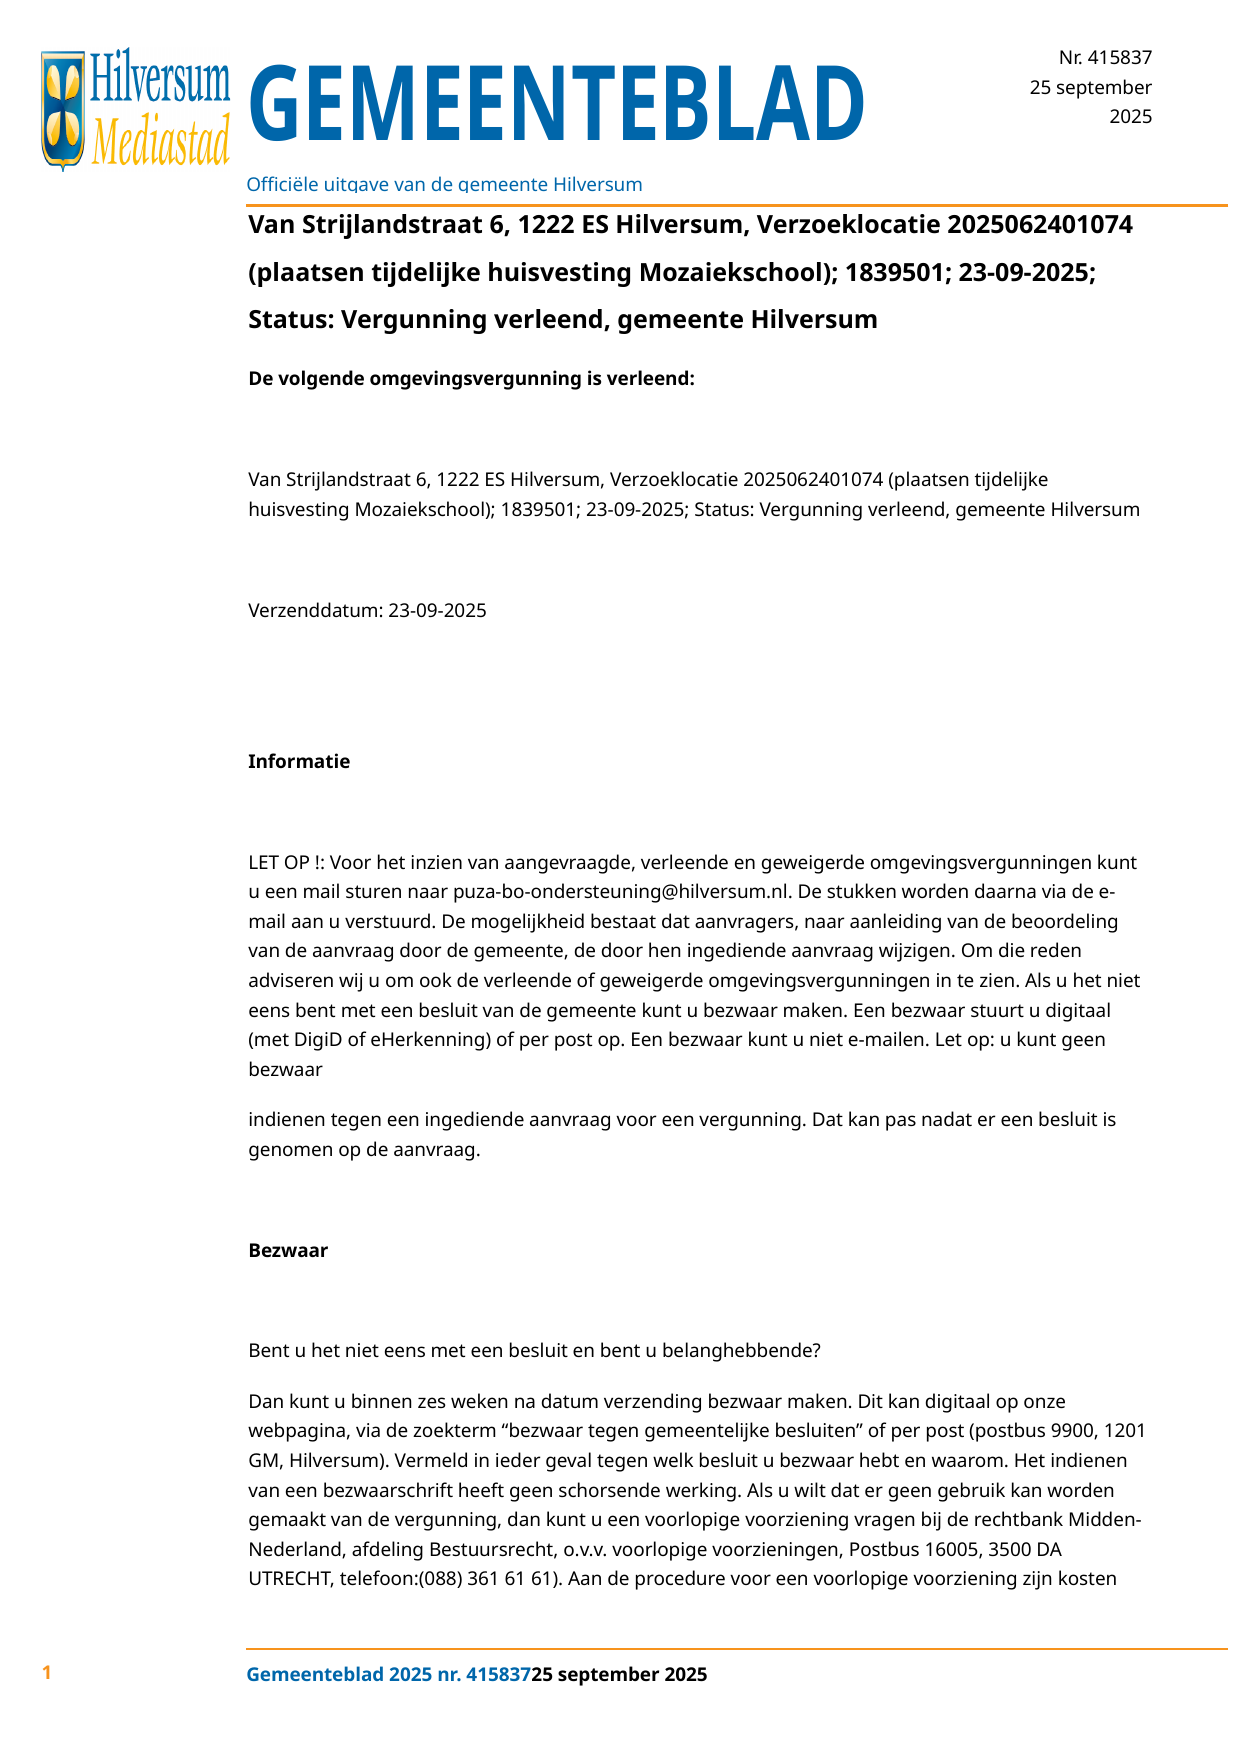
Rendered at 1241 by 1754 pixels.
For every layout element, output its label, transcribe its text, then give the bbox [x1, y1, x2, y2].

text Van Strijlandstraat 6, 1222 ES Hilversum, Verzoeklocatie 2025062401074 (plaatsen tijdelijke huisvesting Mozaiekschool); 1839501; 23-09-2025; Status: Vergunning verleend, gemeente Hilversum [248, 207, 1152, 336]
picture [41, 47, 231, 172]
text Dan kunt u binnen zes weken na datum verzending bezwaar maken. Dit kan digitaal op onze webpagina, via de zoekterm “bezwaar tegen gemeentelijke besluiten” of per post (postbus 9900, 1201 GM, Hilversum). Vermeld in ieder geval tegen welk besluit u bezwaar hebt en waarom. Het indienen van een bezwaarschrift heeft geen schorsende werking. Als u wilt dat er geen gebruik kan worden gemaakt van de vergunning, dan kunt u een voorlopige voorziening vragen bij de rechtbank Midden-Nederland, afdeling Bestuursrecht, o.v.v. voorlopige voorzieningen, Postbus 16005, 3500 DA UTRECHT, telefoon:(088) 361 61 61). Aan de procedure voor een voorlopige voorziening zijn kosten [248, 1388, 1152, 1591]
text LET OP !: Voor het inzien van aangevraagde, verleende en geweigerde omgevingsvergunningen kunt u een mail sturen naar puza-bo-ondersteuning@hilversum.nl. De stukken worden daarna via de e-mail aan u verstuurd. De mogelijkheid bestaat dat aanvragers, naar aanleiding van de beoordeling van de aanvraag door de gemeente, de door hen ingediende aanvraag wijzigen. Om die reden adviseren wij u om ook de verleende of geweigerde omgevingsvergunningen in te zien. Als u het niet eens bent met een besluit van de gemeente kunt u bezwaar maken. Een bezwaar stuurt u digitaal (met DigiD of eHerkenning) of per post op. Een bezwaar kunt u niet e-mailen. Let op: u kunt geen bezwaar [248, 849, 1152, 1082]
text Van Strijlandstraat 6, 1222 ES Hilversum, Verzoeklocatie 2025062401074 (plaatsen tijdelijke huisvesting Mozaiekschool); 1839501; 23-09-2025; Status: Vergunning verleend, gemeente Hilversum [248, 466, 1152, 522]
text De volgende omgevingsvergunning is verleend: [248, 366, 1152, 391]
text Bent u het niet eens met een besluit en bent u belanghebbende? [248, 1338, 1152, 1363]
text Informatie [248, 748, 1152, 774]
text indienen tegen een ingediende aanvraag voor een vergunning. Dat kan pas nadat er een besluit is genomen op de aanvraag. [248, 1106, 1152, 1162]
text Verzenddatum: 23-09-2025 [248, 597, 1152, 622]
text Bezwaar [248, 1237, 1152, 1262]
